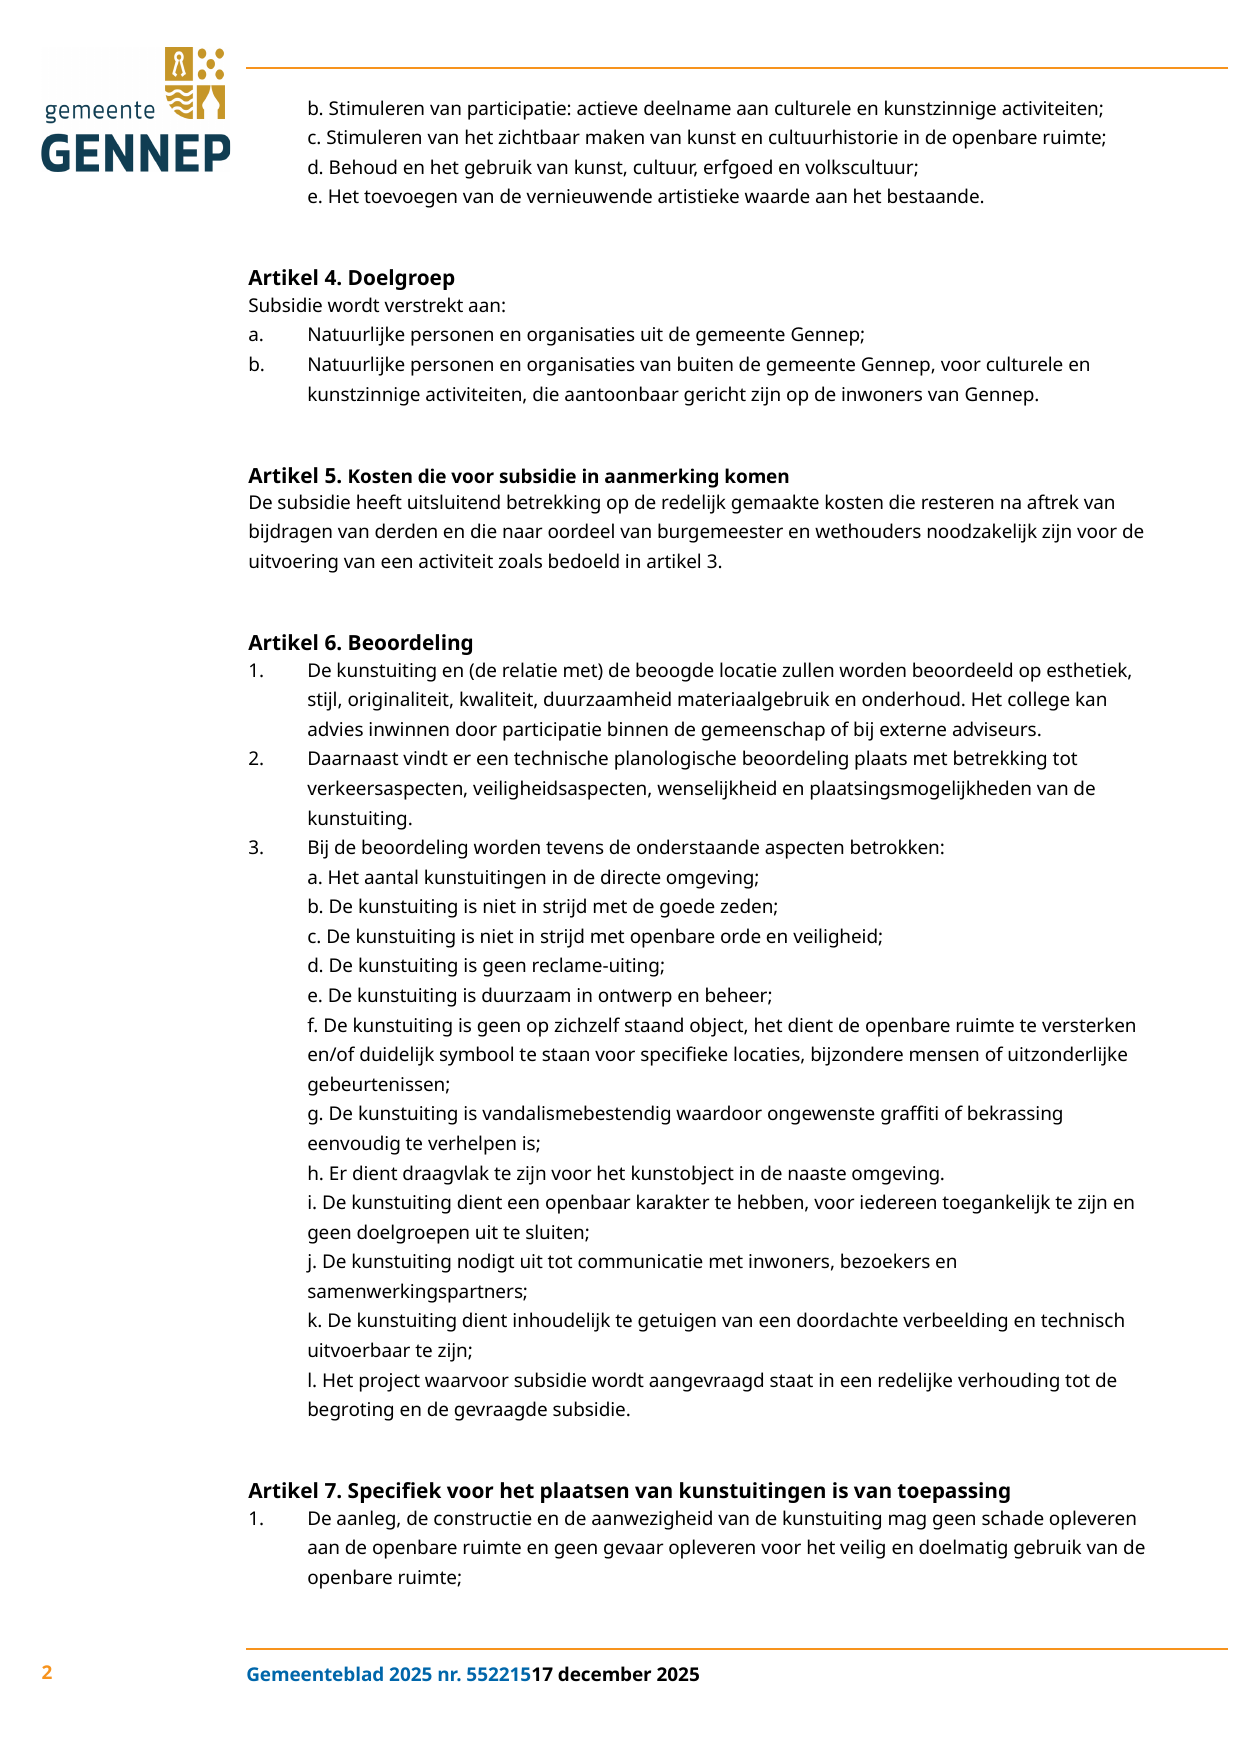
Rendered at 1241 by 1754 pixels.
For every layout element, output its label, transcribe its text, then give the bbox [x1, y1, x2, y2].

list De kunstuiting en (de relatie met) de beoogde locatie zullen worden beoordeeld op esthetiek, stijl, originaliteit, kwaliteit, duurzaamheid materiaalgebruik en onderhoud. Het college kan advies inwinnen door participatie binnen de gemeenschap of bij externe adviseurs. [248, 657, 1152, 742]
list d. Behoud en het gebruik van kunst, cultuur, erfgoed en volkscultuur; [248, 154, 1152, 180]
list c. De kunstuiting is niet in strijd met openbare orde en veiligheid; [248, 923, 1152, 949]
text Artikel 5. Kosten die voor subsidie in aanmerking komen [248, 461, 1152, 489]
text Artikel 7. Specifiek voor het plaatsen van kunstuitingen is van toepassing [248, 1476, 1152, 1505]
list e. Het toevoegen van de vernieuwende artistieke waarde aan het bestaande. [248, 183, 1152, 209]
list h. Er dient draagvlak te zijn voor het kunstobject in de naaste omgeving. [248, 1160, 1152, 1185]
list Natuurlijke personen en organisaties uit de gemeente Gennep; [248, 322, 1152, 347]
list l. Het project waarvoor subsidie wordt aangevraagd staat in een redelijke verhouding tot de begroting en de gevraagde subsidie. [248, 1367, 1152, 1422]
list j. De kunstuiting nodigt uit tot communicatie met inwoners, bezoekers en samenwerkingspartners; [248, 1248, 1152, 1304]
picture [41, 47, 231, 172]
list k. De kunstuiting dient inhoudelijk te getuigen van een doordachte verbeelding en technisch uitvoerbaar te zijn; [248, 1308, 1152, 1363]
text Artikel 6. Beoordeling [248, 628, 1152, 657]
list g. De kunstuiting is vandalismebestendig waardoor ongewenste graffiti of bekrassing eenvoudig te verhelpen is; [248, 1101, 1152, 1156]
list i. De kunstuiting dient een openbaar karakter te hebben, voor iedereen toegankelijk te zijn en geen doelgroepen uit te sluiten; [248, 1189, 1152, 1244]
list c. Stimuleren van het zichtbaar maken van kunst en cultuurhistorie in de openbare ruimte; [248, 124, 1152, 150]
list f. De kunstuiting is geen op zichzelf staand object, het dient de openbare ruimte te versterken en/of duidelijk symbool te staan voor specifieke locaties, bijzondere mensen of uitzonderlijke gebeurtenissen; [248, 1012, 1152, 1097]
list d. De kunstuiting is geen reclame-uiting; [248, 953, 1152, 978]
list Bij de beoordeling worden tevens de onderstaande aspecten betrokken: [248, 834, 1152, 860]
list Daarnaast vindt er een technische planologische beoordeling plaats met betrekking tot verkeersaspecten, veiligheidsaspecten, wenselijkheid en plaatsingsmogelijkheden van de kunstuiting. [248, 746, 1152, 830]
list a. Het aantal kunstuitingen in de directe omgeving; [248, 864, 1152, 889]
text Subsidie wordt verstrekt aan: [248, 292, 1152, 318]
list b. Stimuleren van participatie: actieve deelname aan culturele en kunstzinnige activiteiten; [248, 95, 1152, 121]
text Artikel 4. Doelgroep [248, 263, 1152, 292]
list De aanleg, de constructie en de aanwezigheid van de kunstuiting mag geen schade opleveren aan de openbare ruimte en geen gevaar opleveren voor het veilig en doelmatig gebruik van de openbare ruimte; [248, 1505, 1152, 1590]
text De subsidie heeft uitsluitend betrekking op de redelijk gemaakte kosten die resteren na aftrek van bijdragen van derden en die naar oordeel van burgemeester en wethouders noodzakelijk zijn voor de uitvoering van een activiteit zoals bedoeld in artikel 3. [248, 489, 1152, 574]
list e. De kunstuiting is duurzaam in ontwerp en beheer; [248, 982, 1152, 1008]
list Natuurlijke personen en organisaties van buiten de gemeente Gennep, voor culturele en kunstzinnige activiteiten, die aantoonbaar gericht zijn op de inwoners van Gennep. [248, 351, 1152, 406]
list b. De kunstuiting is niet in strijd met de goede zeden; [248, 893, 1152, 919]
